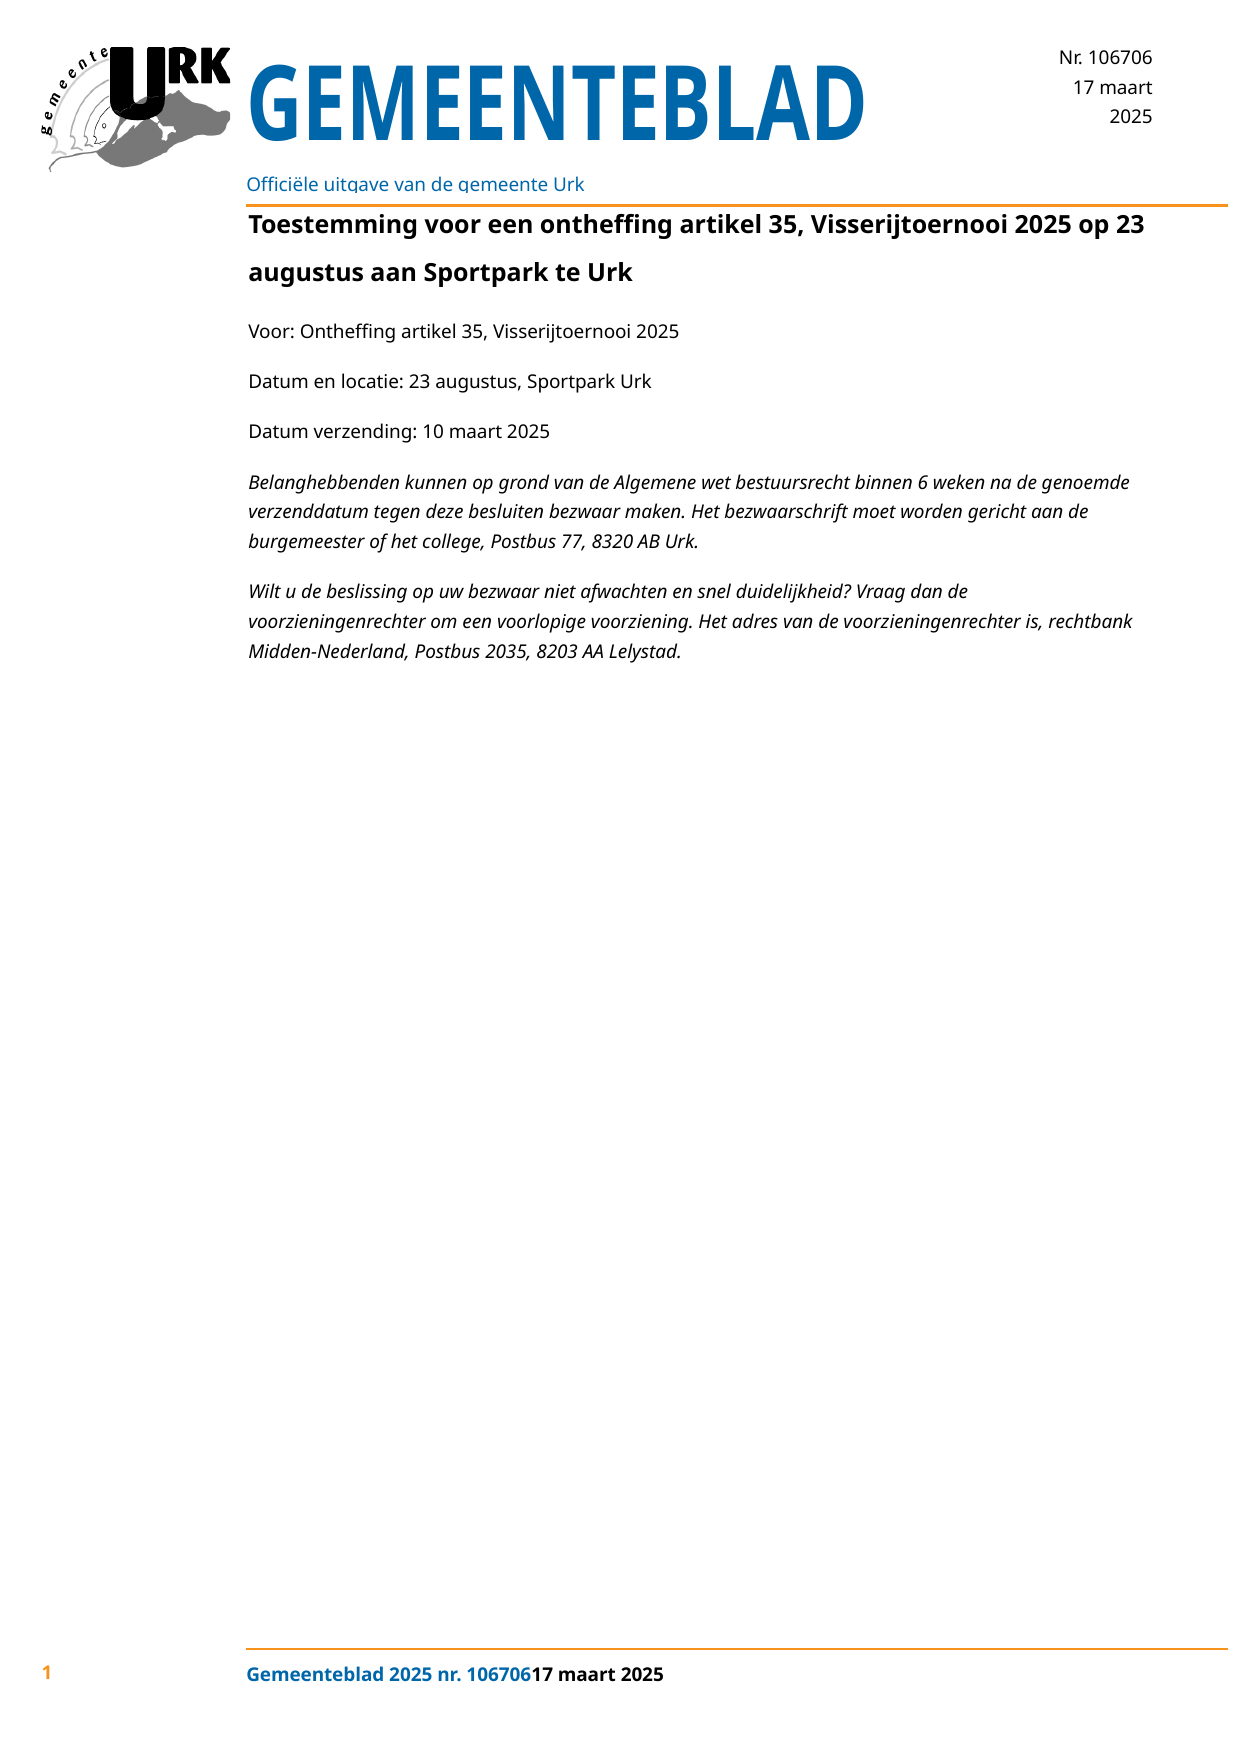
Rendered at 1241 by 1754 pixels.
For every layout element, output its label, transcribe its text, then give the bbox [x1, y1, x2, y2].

text Datum en locatie: 23 augustus, Sportpark Urk [248, 368, 1152, 394]
text Datum verzending: 10 maart 2025 [248, 419, 1152, 444]
picture [41, 47, 231, 172]
text Belanghebbenden kunnen op grond van de Algemene wet bestuursrecht binnen 6 weken na de genoemde verzenddatum tegen deze besluiten bezwaar maken. Het bezwaarschrift moet worden gericht aan de burgemeester of het college, Postbus 77, 8320 AB Urk. [248, 469, 1152, 554]
text Wilt u de beslissing op uw bezwaar niet afwachten en snel duidelijkheid? Vraag dan de voorzieningenrechter om een voorlopige voorziening. Het adres van de voorzieningenrechter is, rechtbank Midden-Nederland, Postbus 2035, 8203 AA Lelystad. [248, 579, 1152, 664]
text Voor: Ontheffing artikel 35, Visserijtoernooi 2025 [248, 318, 1152, 344]
text Toestemming voor een ontheffing artikel 35, Visserijtoernooi 2025 op 23 augustus aan Sportpark te Urk [248, 207, 1152, 288]
